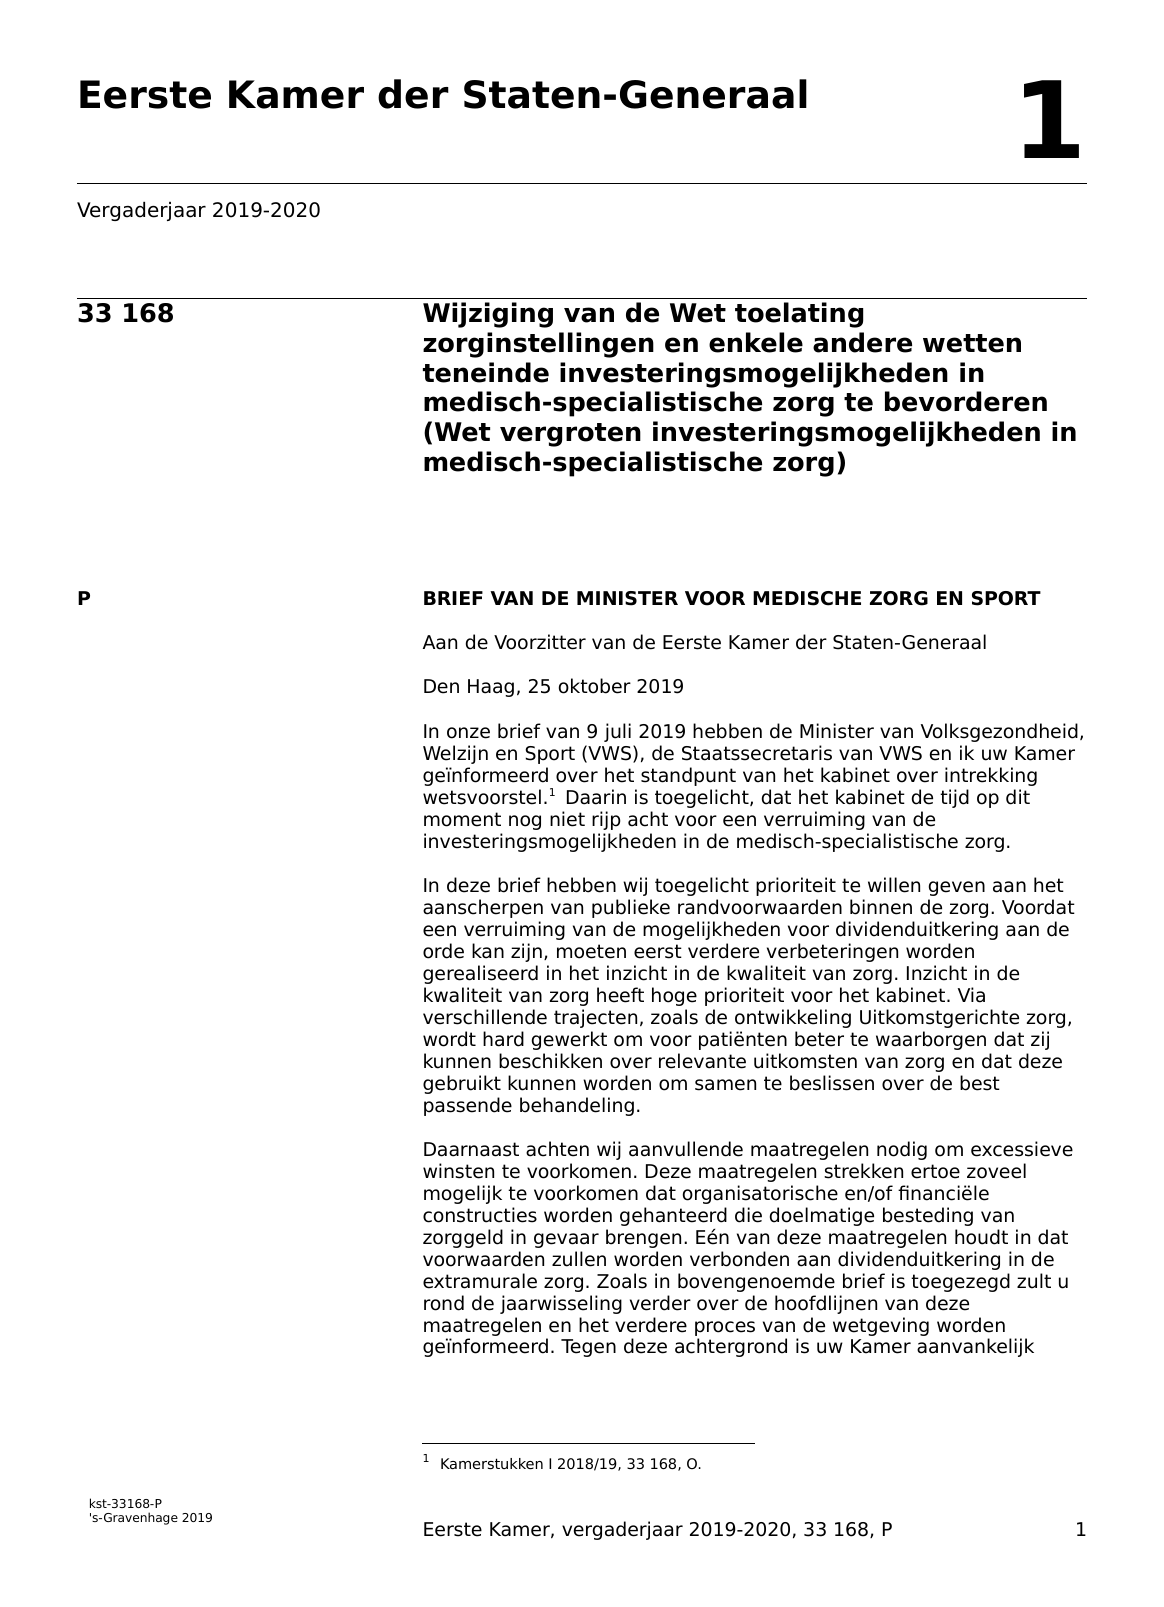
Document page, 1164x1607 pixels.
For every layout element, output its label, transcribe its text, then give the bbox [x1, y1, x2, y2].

text Aan de Voorzitter van de Eerste Kamer der Staten-Generaal [422, 632, 1087, 654]
text In onze brief van 9 juli 2019 hebben de Minister van Volksgezondheid, Welzijn en Sport (VWS), de Staatssecretaris van VWS en ik uw Kamer geïnformeerd over het standpunt van het kabinet over intrekking wetsvoorstel. Daarin is toegelicht, dat het kabinet de tijd op dit moment nog niet rijp acht voor een verruiming van de investeringsmogelijkheden in de medisch-specialistische zorg. [422, 721, 1087, 852]
text Kamerstukken I 2018/19, 33 168, O. [422, 1452, 1087, 1474]
table_header 1 [886, 59, 1087, 183]
text kst-33168-P [88, 1497, 323, 1511]
text In deze brief hebben wij toegelicht prioriteit te willen geven aan het aanscherpen van publieke randvoorwaarden binnen de zorg. Voordat een verruiming van de mogelijkheden voor dividenduitkering aan de orde kan zijn, moeten eerst verdere verbeteringen worden gerealiseerd in het inzicht in de kwaliteit van zorg. Inzicht in de kwaliteit van zorg heeft hoge prioriteit voor het kabinet. Via verschillende trajecten, zoals de ontwikkeling Uitkomstgerichte zorg, wordt hard gewerkt om voor patiënten beter te waarborgen dat zij kunnen beschikken over relevante uitkomsten van zorg en dat deze gebruikt kunnen worden om samen te beslissen over de best passende behandeling. [422, 875, 1087, 1116]
subtitle 33 168 Wijziging van de Wet toelating zorginstellingen en enkele andere wetten teneinde investeringsmogelijkheden in medisch-specialistische zorg te bevorderen (Wet vergroten investeringsmogelijkheden in medisch-specialistische zorg) [77, 299, 1087, 477]
table_header Eerste Kamer der Staten-Generaal [77, 59, 886, 183]
text 's-Gravenhage 2019 [88, 1511, 323, 1525]
text Den Haag, 25 oktober 2019 [422, 676, 1087, 698]
subtitle P BRIEF VAN DE MINISTER VOOR MEDISCHE ZORG EN SPORT [77, 588, 1087, 610]
table_cell Vergaderjaar 2019-2020 [77, 184, 1087, 298]
text Daarnaast achten wij aanvullende maatregelen nodig om excessieve winsten te voorkomen. Deze maatregelen strekken ertoe zoveel mogelijk te voorkomen dat organisatorische en/of financiële constructies worden gehanteerd die doelmatige besteding van zorggeld in gevaar brengen. Eén van deze maatregelen houdt in dat voorwaarden zullen worden verbonden aan dividenduitkering in de extramurale zorg. Zoals in bovengenoemde brief is toegezegd zult u rond de jaarwisseling verder over de hoofdlijnen van deze maatregelen en het verdere proces van de wetgeving worden geïnformeerd. Tegen deze achtergrond is uw Kamer aanvankelijk [422, 1139, 1087, 1358]
